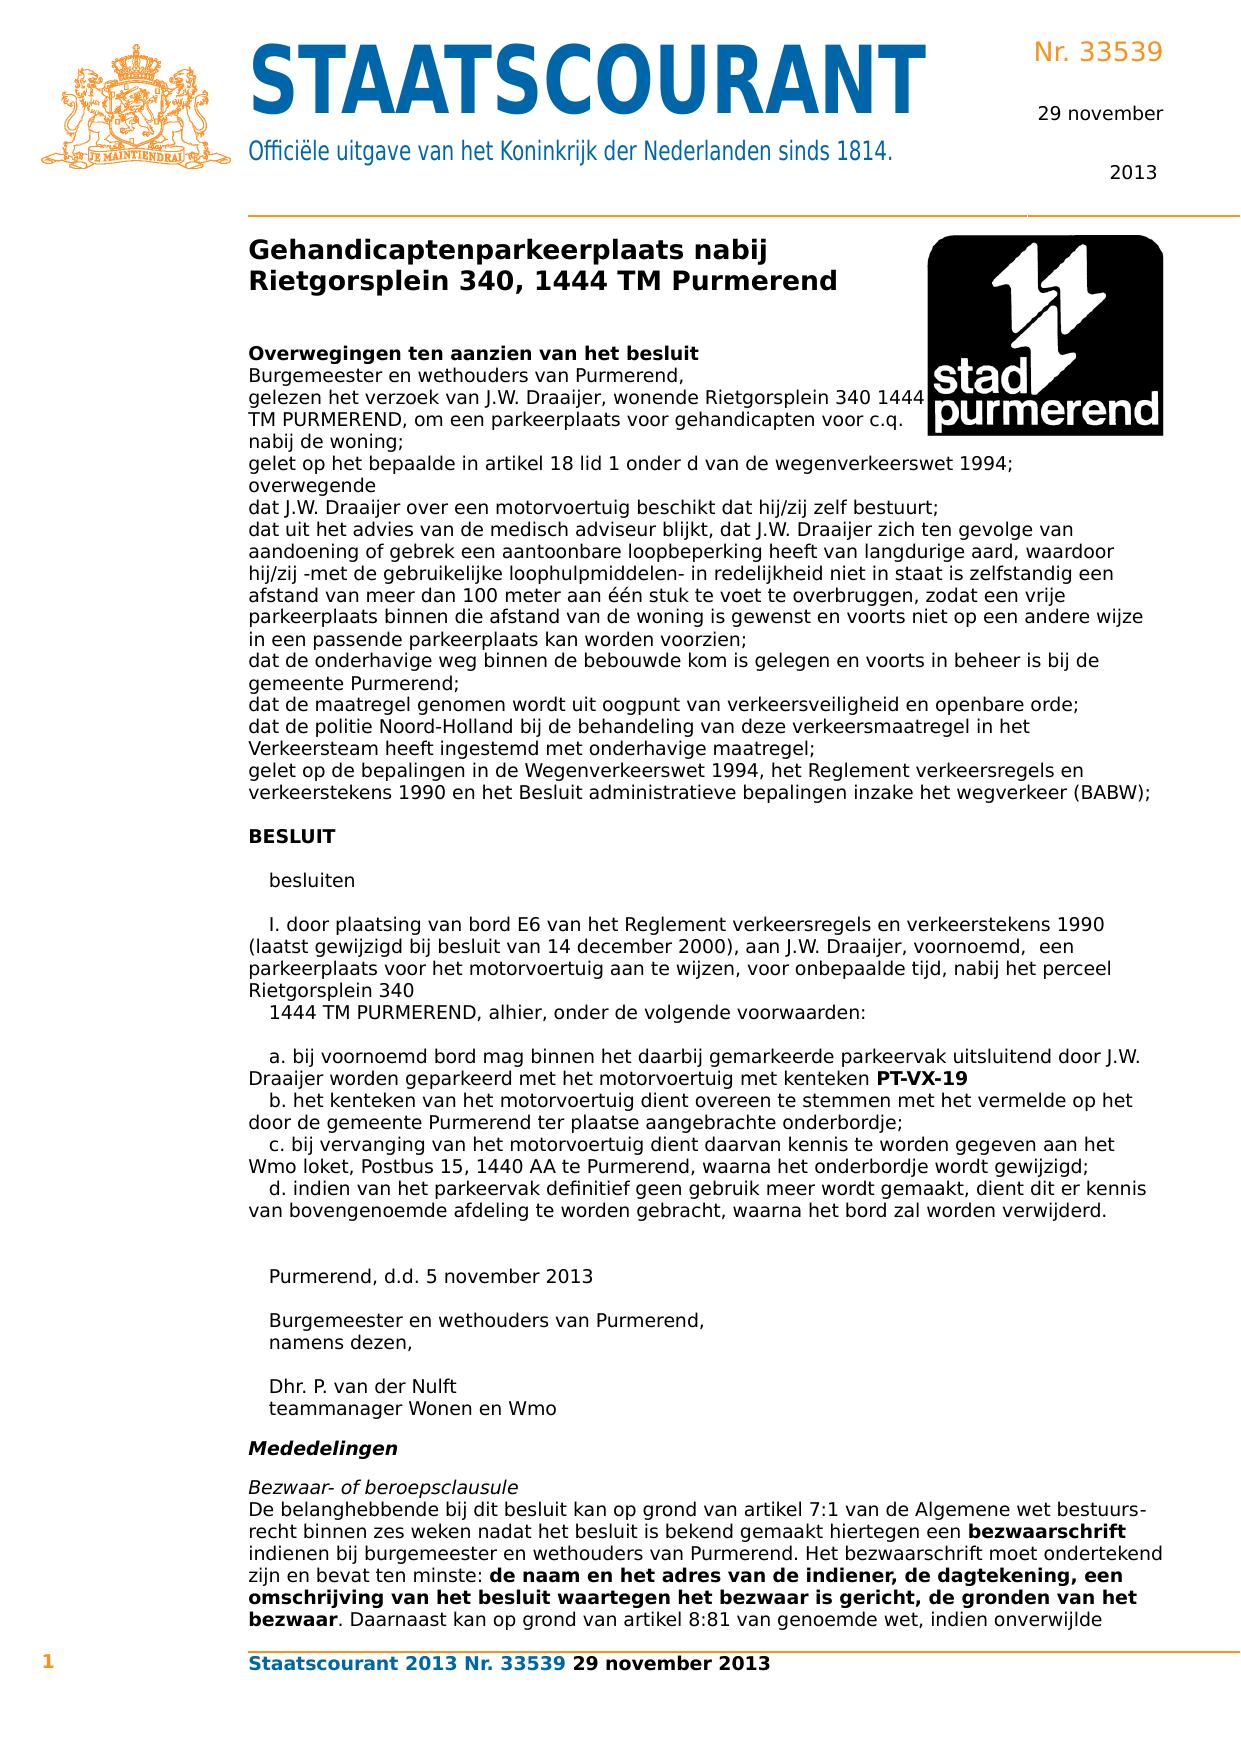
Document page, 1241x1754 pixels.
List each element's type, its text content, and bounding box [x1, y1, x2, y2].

text dat de maatregel genomen wordt uit oogpunt van verkeersveiligheid en openbare orde; [248, 694, 1163, 716]
text b. het kenteken van het motorvoertuig dient overeen te stemmen met het vermelde op het door de gemeente Purmerend ter plaatse aangebrachte onderbordje; [248, 1090, 1163, 1134]
text a. bij voornoemd bord mag binnen het daarbij gemarkeerde parkeervak uitsluitend door J.W. Draaijer worden geparkeerd met het motorvoertuig met kenteken PT-VX-19 [248, 1046, 1163, 1090]
text d. indien van het parkeervak definitief geen gebruik meer wordt gemaakt, dient dit er kennis van bovengenoemde afdeling te worden gebracht, waarna het bord zal worden verwijderd. [248, 1178, 1163, 1222]
text c. bij vervanging van het motorvoertuig dient daarvan kennis te worden gegeven aan het Wmo loket, Postbus 15, 1440 AA te Purmerend, waarna het onderbordje wordt gewijzigd; [248, 1134, 1163, 1178]
text Burgemeester en wethouders van Purmerend, [248, 1310, 1163, 1332]
text teammanager Wonen en Wmo [248, 1398, 1163, 1420]
text gelet op de bepalingen in de Wegenverkeerswet 1994, het Reglement verkeersregels en verkeerstekens 1990 en het Besluit administratieve bepalingen inzake het wegverkeer (BABW); [248, 760, 1163, 804]
text dat de politie Noord-Holland bij de behandeling van deze verkeersmaatregel in het Verkeersteam heeft ingestemd met onderhavige maatregel; [248, 716, 1163, 760]
text Dhr. P. van der Nulft [248, 1376, 1163, 1398]
text De belanghebbende bij dit besluit kan op grond van artikel 7:1 van de Algemene wet bestuurs­recht binnen zes weken nadat het besluit is bekend gemaakt hiertegen een bezwaarschrift indie­nen bij burgemeester en wethouders van Purmerend. Het bezwaarschrift moet ondertekend zijn en bevat ten minste: de naam en het adres van de indiener, de dagtekening, een omschrijving van het besluit waartegen het bezwaar is gericht, de gronden van het bezwaar. Daarnaast kan op grond van artikel 8:81 van genoemde wet, indien onverwijlde [248, 1499, 1163, 1631]
text Burgemeester en wethouders van Purmerend, [248, 365, 927, 387]
text I. door plaatsing van bord E6 van het Reglement verkeersregels en verkeerstekens 1990 (laatst gewijzigd bij besluit van 14 december 2000), aan J.W. Draaijer, voornoemd, een parkeerplaats voor het motorvoertuig aan te wijzen, voor onbepaalde tijd, nabij het perceel Rietgorsplein 340 [248, 914, 1163, 1002]
picture [41, 44, 231, 169]
subtitle Overwegingen ten aanzien van het besluit [248, 343, 927, 365]
picture [927, 235, 1164, 436]
text gelezen het verzoek van J.W. Draaijer, wonende Rietgorsplein 340 1444 TM PURMEREND, om een parkeerplaats voor gehandicapten voor c.q. nabij de woning; [248, 387, 1163, 453]
text dat de onderhavige weg binnen de bebouwde kom is gelegen en voorts in beheer is bij de gemeente Purmerend; [248, 650, 1163, 694]
text dat J.W. Draaijer over een motorvoertuig beschikt dat hij/zij zelf bestuurt; [248, 497, 1163, 518]
text overwegende [248, 474, 1163, 497]
subtitle Gehandicaptenparkeerplaats nabij Rietgorsplein 340, 1444 TM Purmerend [248, 235, 927, 297]
subtitle Mededelingen [248, 1437, 1163, 1459]
text 1444 TM PURMEREND, alhier, onder de volgende voorwaarden: [248, 1002, 1163, 1024]
text Purmerend, d.d. 5 november 2013 [248, 1266, 1163, 1288]
text besluiten [248, 870, 1163, 892]
subtitle Bezwaar- of beroepsclausule [248, 1477, 1163, 1499]
text gelet op het bepaalde in artikel 18 lid 1 onder d van de wegenverkeerswet 1994; [248, 453, 1163, 474]
text dat uit het advies van de medisch adviseur blijkt, dat J.W. Draaijer zich ten gevolge van aandoening of gebrek een aantoonbare loopbeperking heeft van langdurige aard, waardoor hij/zij -met de gebruikelijke loophulpmiddelen- in redelijkheid niet in staat is zelfstandig een afstand van meer dan 100 meter aan één stuk te voet te overbruggen, zodat een vrije parkeerplaats binnen die afstand van de woning is gewenst en voorts niet op een andere wijze in een passende parkeerplaats kan worden voorzien; [248, 518, 1163, 650]
text BESLUIT [248, 826, 1163, 848]
text namens dezen, [248, 1332, 1163, 1354]
